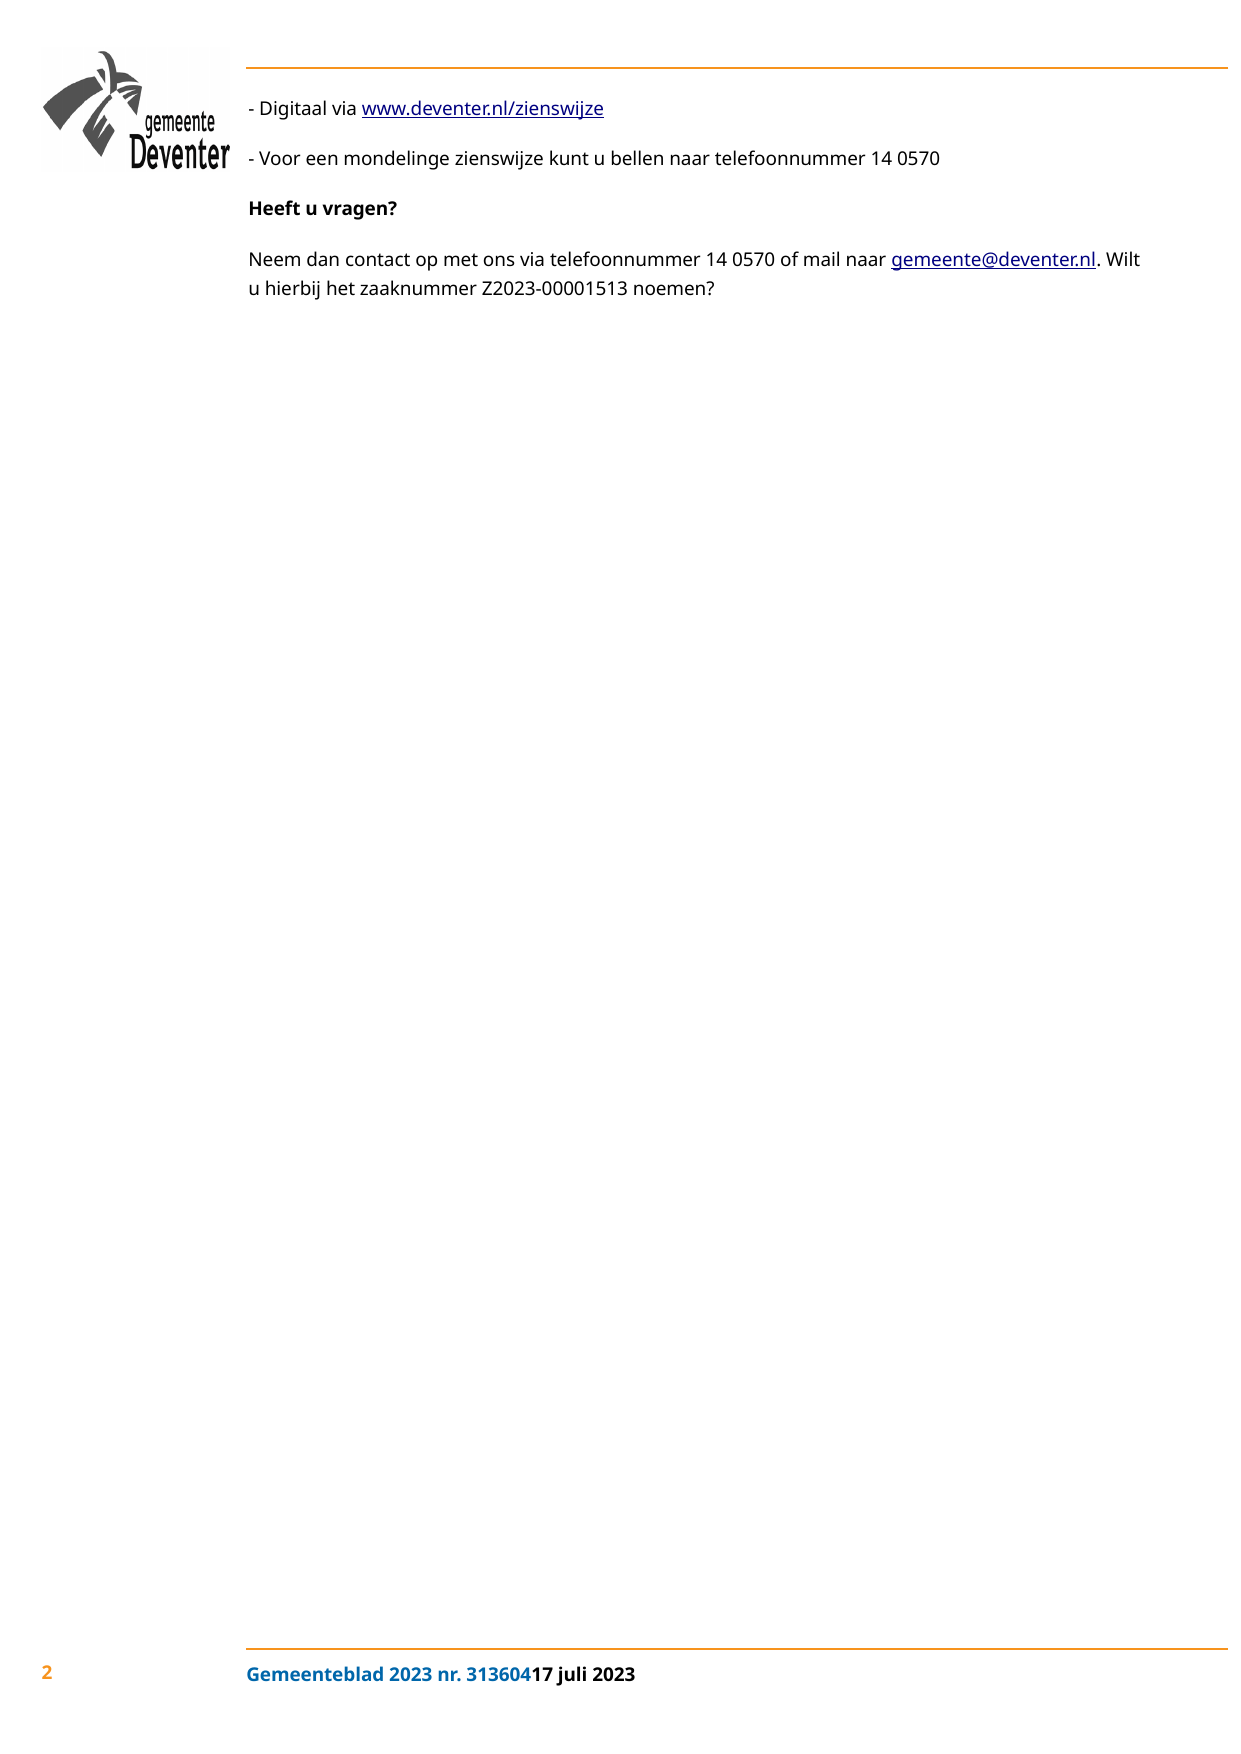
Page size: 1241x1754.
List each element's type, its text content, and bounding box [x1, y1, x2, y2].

text Heeft u vragen? [248, 196, 1152, 221]
text - Digitaal via www.deventer.nl/zienswijze [248, 95, 1152, 121]
picture [41, 47, 231, 172]
text Neem dan contact op met ons via telefoonnummer 14 0570 of mail naar gemeente@deventer.nl. Wilt u hierbij het zaaknummer Z2023-00001513 noemen? [248, 246, 1152, 301]
text - Voor een mondelinge zienswijze kunt u bellen naar telefoonnummer 14 0570 [248, 145, 1152, 171]
